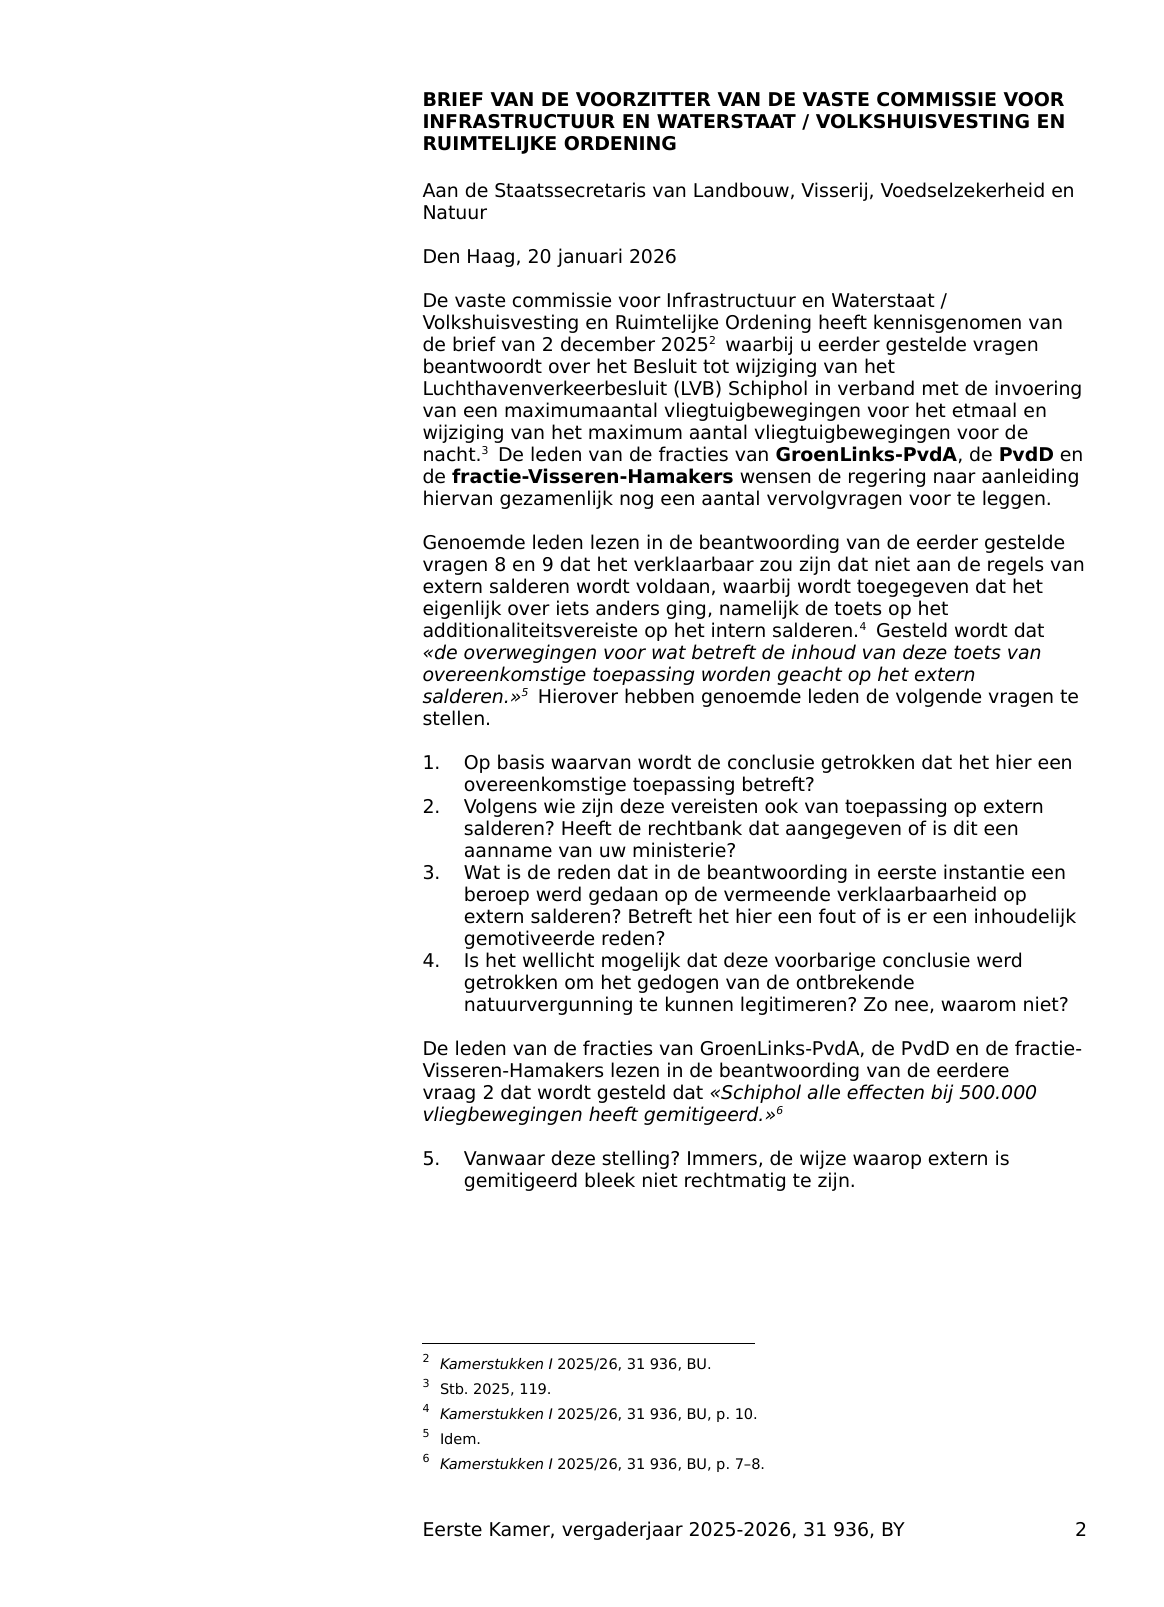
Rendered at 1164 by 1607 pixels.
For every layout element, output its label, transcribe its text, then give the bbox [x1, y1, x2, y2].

text Kamerstukken I 2025/26, 31 936, BU. [422, 1352, 1087, 1374]
text 2. Volgens wie zijn deze vereisten ook van toepassing op extern salderen? Heeft de rechtbank dat aangegeven of is dit een aanname van uw ministerie? [422, 796, 1087, 862]
text De leden van de fracties van GroenLinks-PvdA, de PvdD en de fractie- Visseren-Hamakers lezen in de beantwoording van de eerdere vraag 2 dat wordt gesteld dat «Schiphol alle effecten bij 500.000 vliegbewegingen heeft gemitigeerd.» [422, 1038, 1087, 1126]
text 4. Is het wellicht mogelijk dat deze voorbarige conclusie werd getrokken om het gedogen van de ontbrekende natuurvergunning te kunnen legitimeren? Zo nee, waarom niet? [422, 950, 1087, 1016]
text 5. Vanwaar deze stelling? Immers, de wijze waarop extern is gemitigeerd bleek niet rechtmatig te zijn. [422, 1148, 1087, 1192]
text Den Haag, 20 januari 2026 [422, 246, 1087, 268]
text Kamerstukken I 2025/26, 31 936, BU, p. 7–8. [422, 1452, 1087, 1474]
text De vaste commissie voor Infrastructuur en Waterstaat / Volkshuisvesting en Ruimtelijke Ordening heeft kennisgenomen van de brief van 2 december 2025 waarbij u eerder gestelde vragen beantwoordt over het Besluit tot wijziging van het Luchthavenverkeerbesluit (LVB) Schiphol in verband met de invoering van een maximumaantal vliegtuigbewegingen voor het etmaal en wijziging van het maximum aantal vliegtuigbewegingen voor de nacht. De leden van de fracties van GroenLinks-PvdA, de PvdD en de fractie-Visseren-Hamakers wensen de regering naar aanleiding hiervan gezamenlijk nog een aantal vervolgvragen voor te leggen. [422, 290, 1087, 510]
text 3. Wat is de reden dat in de beantwoording in eerste instantie een beroep werd gedaan op de vermeende verklaarbaarheid op extern salderen? Betreft het hier een fout of is er een inhoudelijk gemotiveerde reden? [422, 862, 1087, 950]
text Stb. 2025, 119. [422, 1377, 1087, 1399]
text 1. Op basis waarvan wordt de conclusie getrokken dat het hier een overeenkomstige toepassing betreft? [422, 752, 1087, 796]
text Idem. [422, 1427, 1087, 1449]
text Genoemde leden lezen in de beantwoording van de eerder gestelde vragen 8 en 9 dat het verklaarbaar zou zijn dat niet aan de regels van extern salderen wordt voldaan, waarbij wordt toegegeven dat het eigenlijk over iets anders ging, namelijk de toets op het additionaliteitsvereiste op het intern salderen. Gesteld wordt dat «de overwegingen voor wat betreft de inhoud van deze toets van overeenkomstige toepassing worden geacht op het extern salderen.» Hierover hebben genoemde leden de volgende vragen te stellen. [422, 532, 1087, 730]
text Kamerstukken I 2025/26, 31 936, BU, p. 10. [422, 1402, 1087, 1424]
text Aan de Staatssecretaris van Landbouw, Visserij, Voedselzekerheid en Natuur [422, 180, 1087, 224]
subtitle BRIEF VAN DE VOORZITTER VAN DE VASTE COMMISSIE VOOR INFRASTRUCTUUR EN WATERSTAAT / VOLKSHUISVESTING EN RUIMTELIJKE ORDENING [422, 89, 1087, 155]
